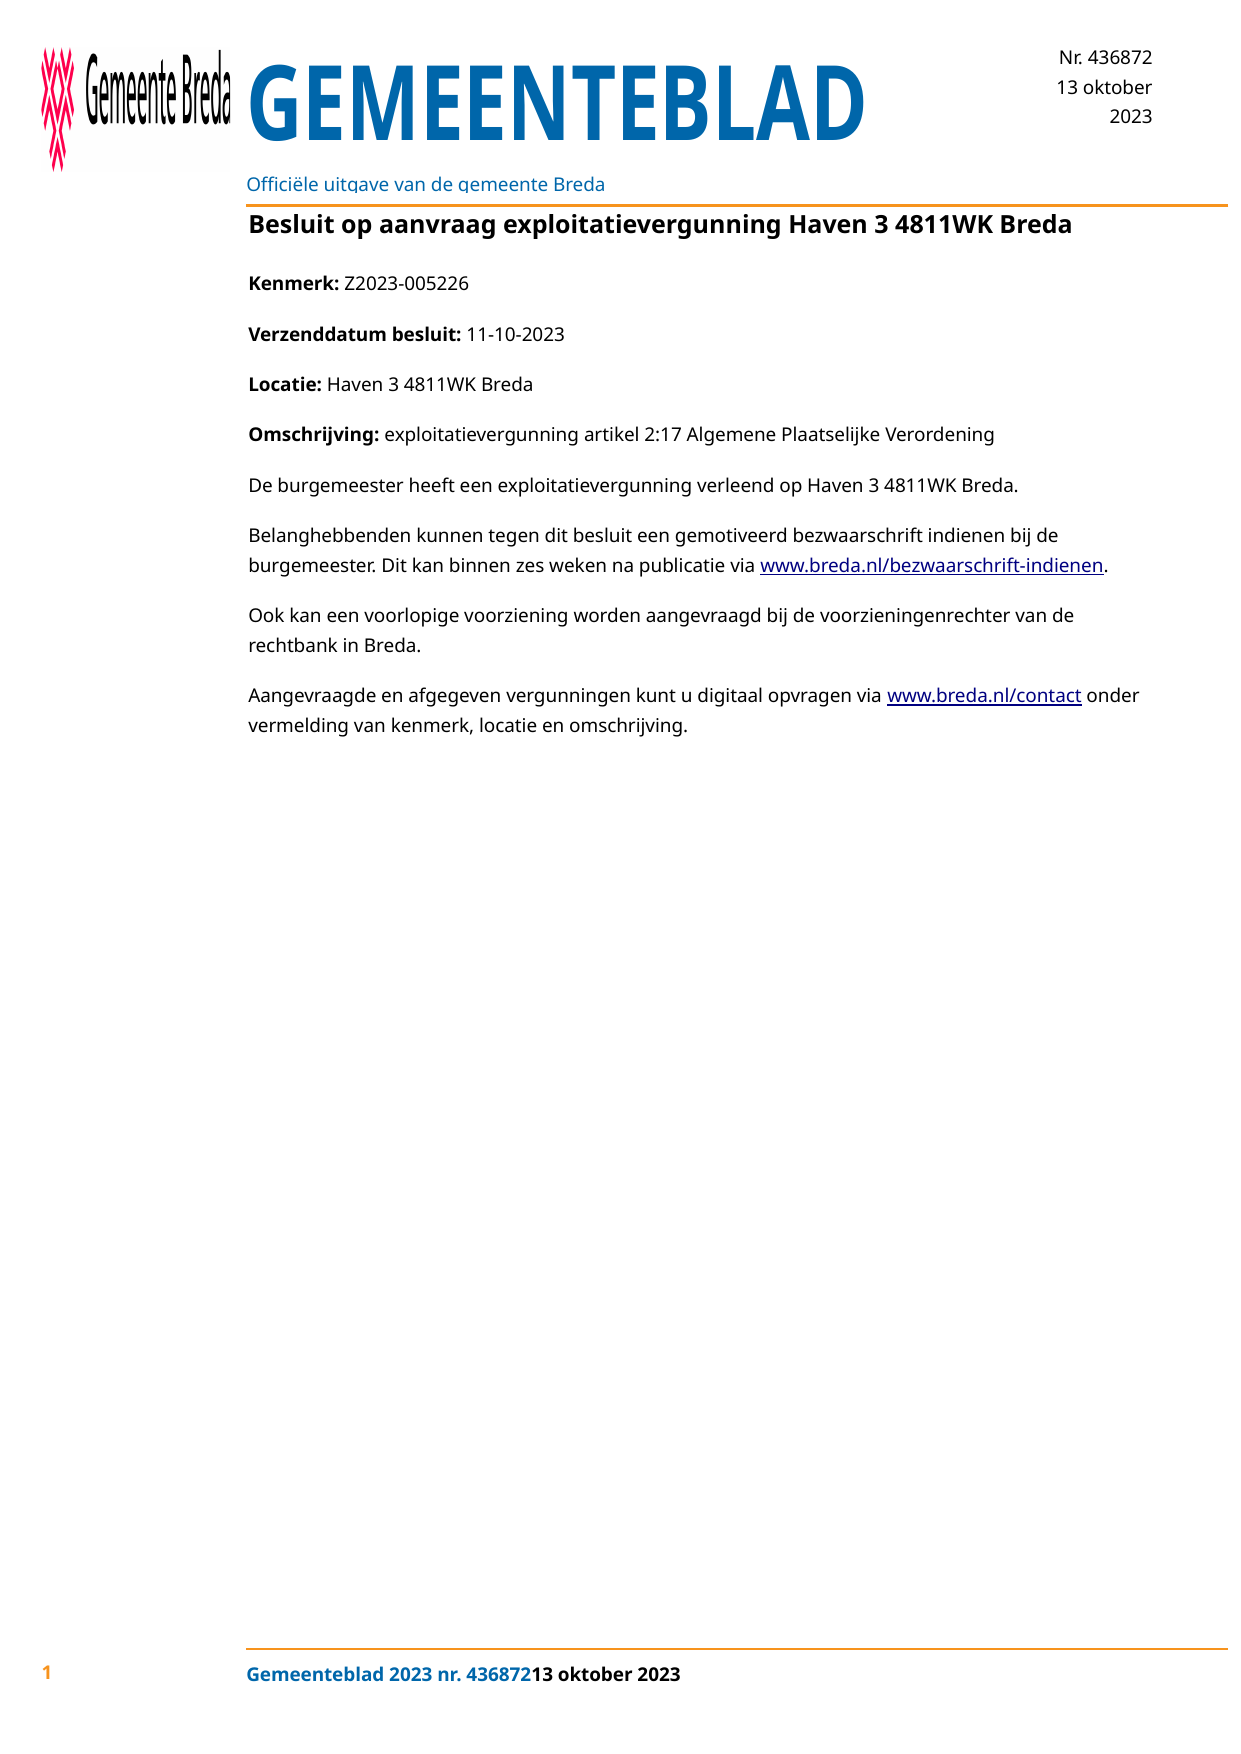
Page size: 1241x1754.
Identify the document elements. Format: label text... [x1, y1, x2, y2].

text Kenmerk: Z2023-005226 [248, 270, 1152, 296]
text Ook kan een voorlopige voorziening worden aangevraagd bij de voorzieningenrechter van de rechtbank in Breda. [248, 602, 1152, 658]
text Locatie: Haven 3 4811WK Breda [248, 371, 1152, 397]
text Verzenddatum besluit: 11-10-2023 [248, 321, 1152, 346]
picture [41, 47, 231, 172]
text Belanghebbenden kunnen tegen dit besluit een gemotiveerd bezwaarschrift indienen bij de burgemeester. Dit kan binnen zes weken na publicatie via www.breda.nl/bezwaarschrift-indienen. [248, 522, 1152, 578]
text Besluit op aanvraag exploitatievergunning Haven 3 4811WK Breda [248, 207, 1152, 241]
text Aangevraagde en afgegeven vergunningen kunt u digitaal opvragen via www.breda.nl/contact onder vermelding van kenmerk, locatie en omschrijving. [248, 682, 1152, 738]
text Omschrijving: exploitatievergunning artikel 2:17 Algemene Plaatselijke Verordening [248, 422, 1152, 447]
text De burgemeester heeft een exploitatievergunning verleend op Haven 3 4811WK Breda. [248, 472, 1152, 498]
